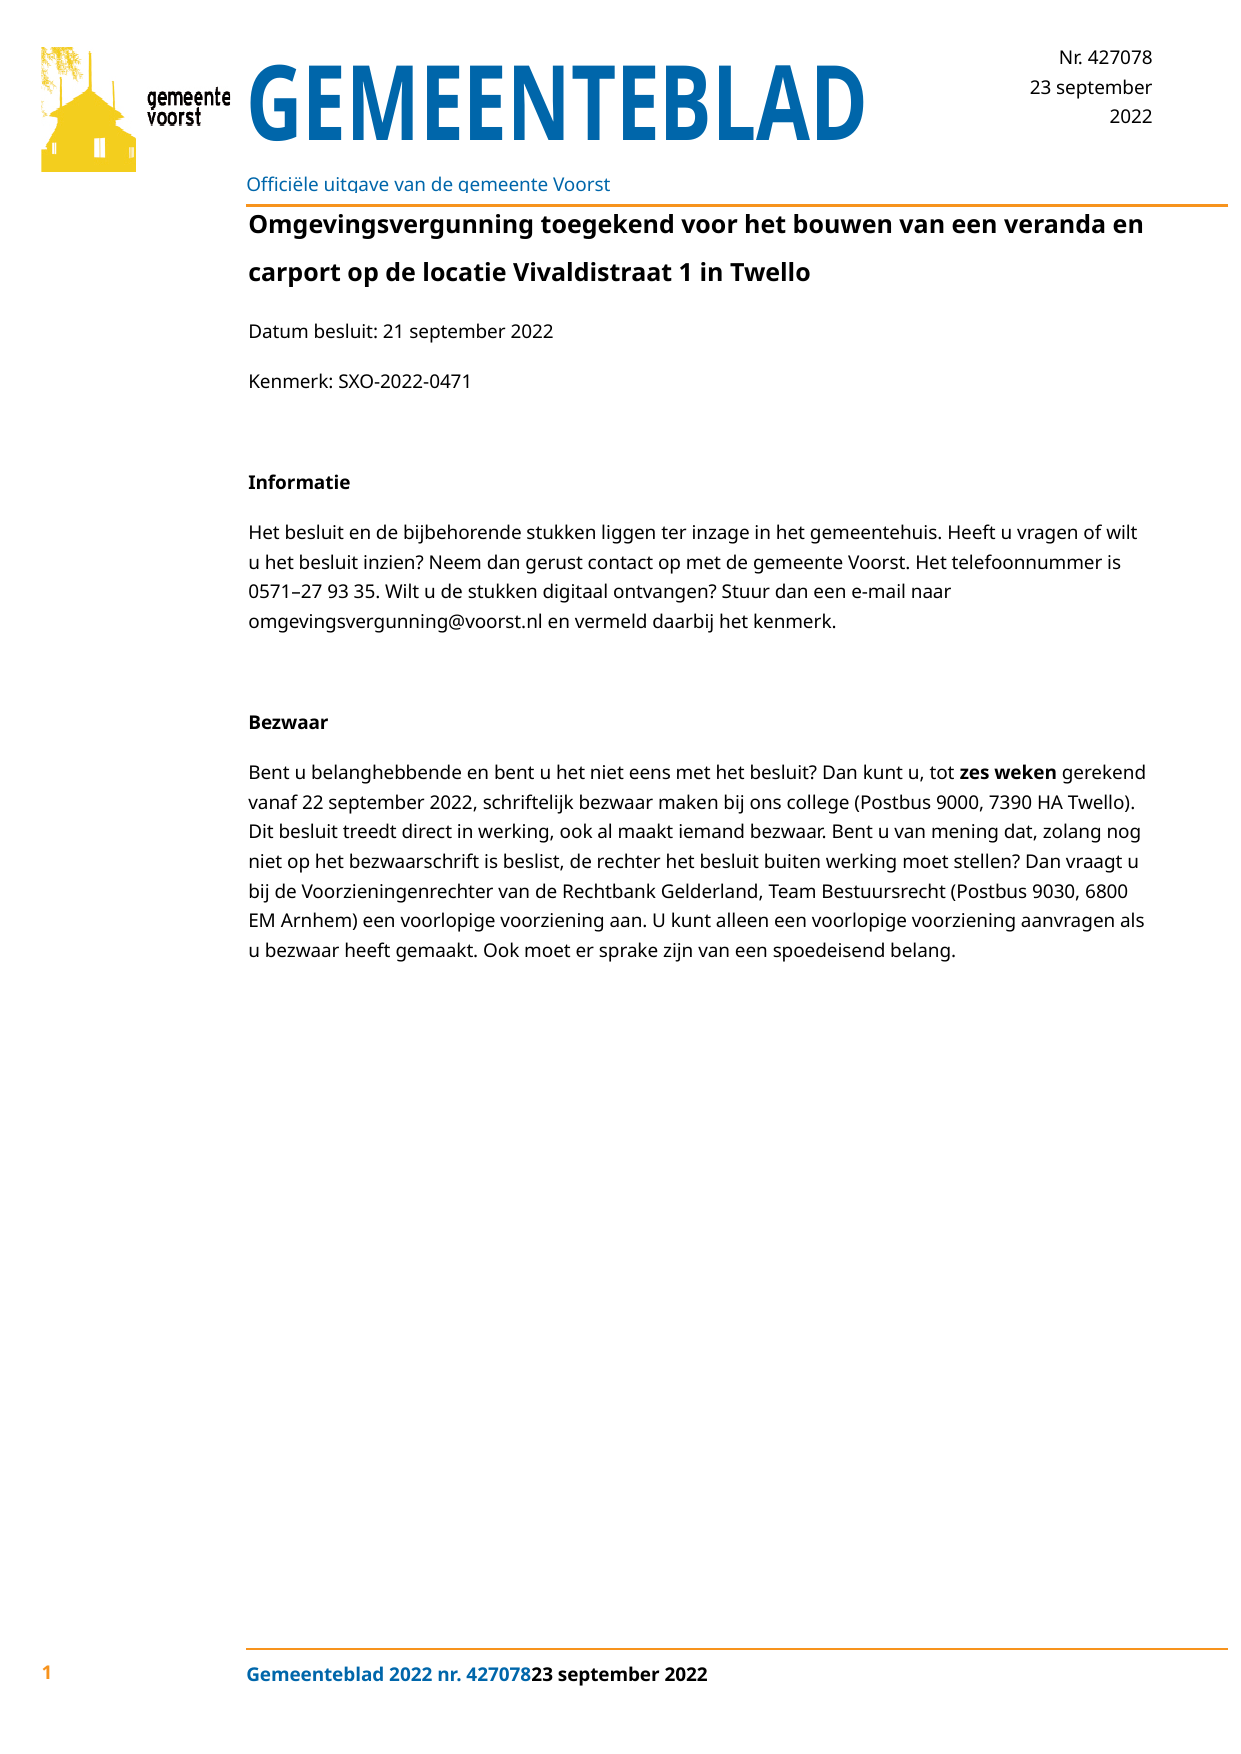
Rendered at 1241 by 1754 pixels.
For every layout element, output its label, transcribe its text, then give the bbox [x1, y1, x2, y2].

text Informatie [248, 469, 1152, 495]
text Omgevingsvergunning toegekend voor het bouwen van een veranda en carport op de locatie Vivaldistraat 1 in Twello [248, 207, 1152, 288]
text Bent u belanghebbende en bent u het niet eens met het besluit? Dan kunt u, tot zes weken gerekend vanaf 22 september 2022, schriftelijk bezwaar maken bij ons college (Postbus 9000, 7390 HA Twello). Dit besluit treedt direct in werking, ook al maakt iemand bezwaar. Bent u van mening dat, zolang nog niet op het bezwaarschrift is beslist, de rechter het besluit buiten werking moet stellen? Dan vraagt u bij de Voorzieningenrechter van de Rechtbank Gelderland, Team Bestuursrecht (Postbus 9030, 6800 EM Arnhem) een voorlopige voorziening aan. U kunt alleen een voorlopige voorziening aanvragen als u bezwaar heeft gemaakt. Ook moet er sprake zijn van een spoedeisend belang. [248, 759, 1152, 963]
picture [41, 47, 231, 172]
text Kenmerk: SXO-2022-0471 [248, 368, 1152, 394]
text Het besluit en de bijbehorende stukken liggen ter inzage in het gemeentehuis. Heeft u vragen of wilt u het besluit inzien? Neem dan gerust contact op met de gemeente Voorst. Het telefoonnummer is 0571–27 93 35. Wilt u de stukken digitaal ontvangen? Stuur dan een e-mail naar omgevingsvergunning@voorst.nl en vermeld daarbij het kenmerk. [248, 519, 1152, 634]
text Datum besluit: 21 september 2022 [248, 318, 1152, 344]
text Bezwaar [248, 709, 1152, 735]
